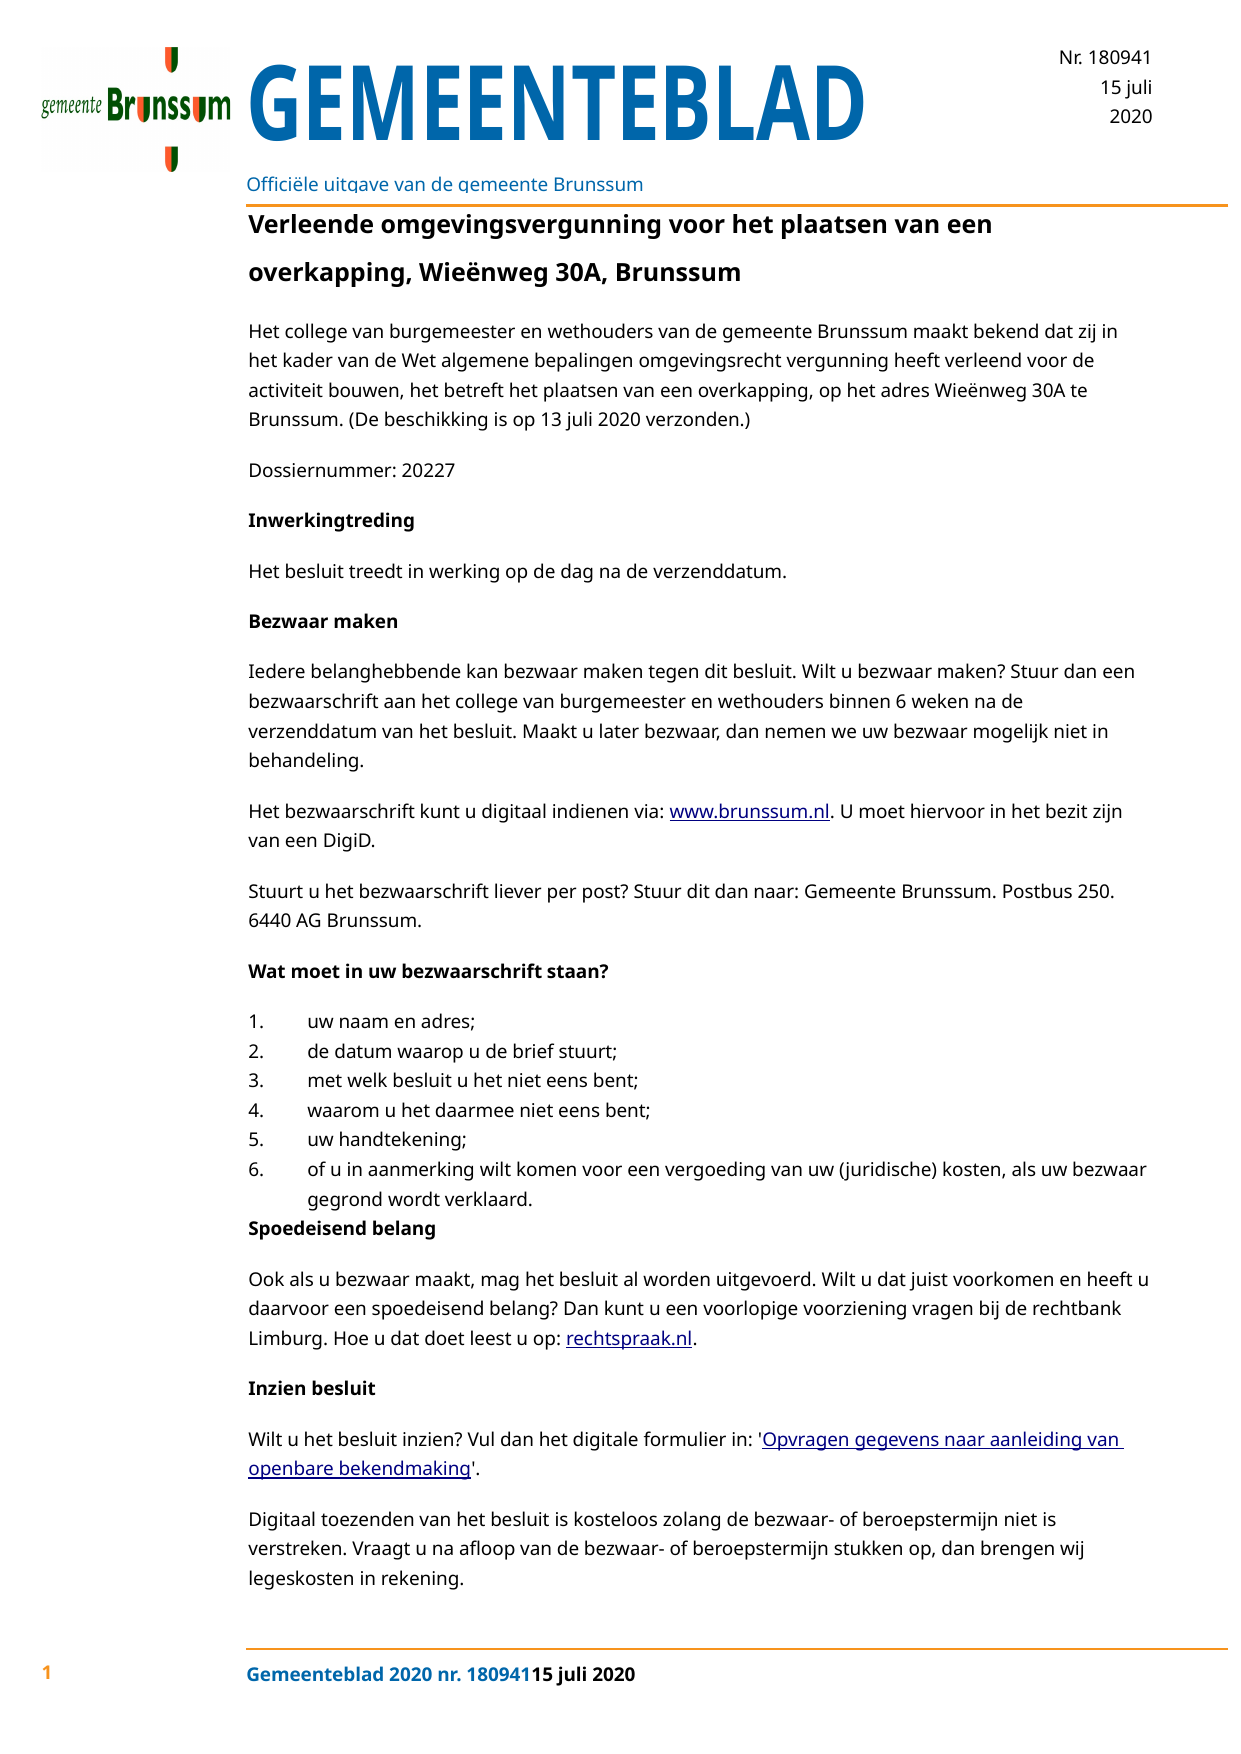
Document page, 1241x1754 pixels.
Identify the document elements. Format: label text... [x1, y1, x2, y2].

list of u in aanmerking wilt komen voor een vergoeding van uw (juridische) kosten, als uw bezwaar gegrond wordt verklaard. [248, 1156, 1152, 1212]
text Verleende omgevingsvergunning voor het plaatsen van een overkapping, Wieënweg 30A, Brunssum [248, 207, 1152, 288]
text Het bezwaarschrift kunt u digitaal indienen via: www.brunssum.nl. U moet hiervoor in het bezit zijn van een DigiD. [248, 798, 1152, 853]
text Inzien besluit [248, 1375, 1152, 1401]
list waarom u het daarmee niet eens bent; [248, 1097, 1152, 1123]
list met welk besluit u het niet eens bent; [248, 1067, 1152, 1093]
text Dossiernummer: 20227 [248, 457, 1152, 483]
text Het besluit treedt in werking op de dag na de verzenddatum. [248, 558, 1152, 584]
text Iedere belanghebbende kan bezwaar maken tegen dit besluit. Wilt u bezwaar maken? Stuur dan een bezwaarschrift aan het college van burgemeester en wethouders binnen 6 weken na de verzenddatum van het besluit. Maakt u later bezwaar, dan nemen we uw bezwaar mogelijk niet in behandeling. [248, 659, 1152, 773]
text Stuurt u het bezwaarschrift liever per post? Stuur dit dan naar: Gemeente Brunssum. Postbus 250. 6440 AG Brunssum. [248, 878, 1152, 933]
list uw handtekening; [248, 1127, 1152, 1152]
list de datum waarop u de brief stuurt; [248, 1038, 1152, 1064]
text Het college van burgemeester en wethouders van de gemeente Brunssum maakt bekend dat zij in het kader van de Wet algemene bepalingen omgevingsrecht vergunning heeft verleend voor de activiteit bouwen, het betreft het plaatsen van een overkapping, op het adres Wieënweg 30A te Brunssum. (De beschikking is op 13 juli 2020 verzonden.) [248, 318, 1152, 432]
text Inwerkingtreding [248, 507, 1152, 533]
text Ook als u bezwaar maakt, mag het besluit al worden uitgevoerd. Wilt u dat juist voorkomen en heeft u daarvoor een spoedeisend belang? Dan kunt u een voorlopige voorziening vragen bij de rechtbank Limburg. Hoe u dat doet leest u op: rechtspraak.nl. [248, 1266, 1152, 1351]
text Digitaal toezenden van het besluit is kosteloos zolang de bezwaar- of beroepstermijn niet is verstreken. Vraagt u na afloop van de bezwaar- of beroepstermijn stukken op, dan brengen wij legeskosten in rekening. [248, 1506, 1152, 1591]
list uw naam en adres; [248, 1008, 1152, 1034]
text Spoedeisend belang [248, 1215, 1152, 1241]
text Bezwaar maken [248, 608, 1152, 634]
text Wilt u het besluit inzien? Vul dan het digitale formulier in: 'Opvragen gegevens naar aanleiding van openbare bekendmaking'. [248, 1426, 1152, 1481]
picture [41, 47, 231, 172]
text Wat moet in uw bezwaarschrift staan? [248, 958, 1152, 984]
